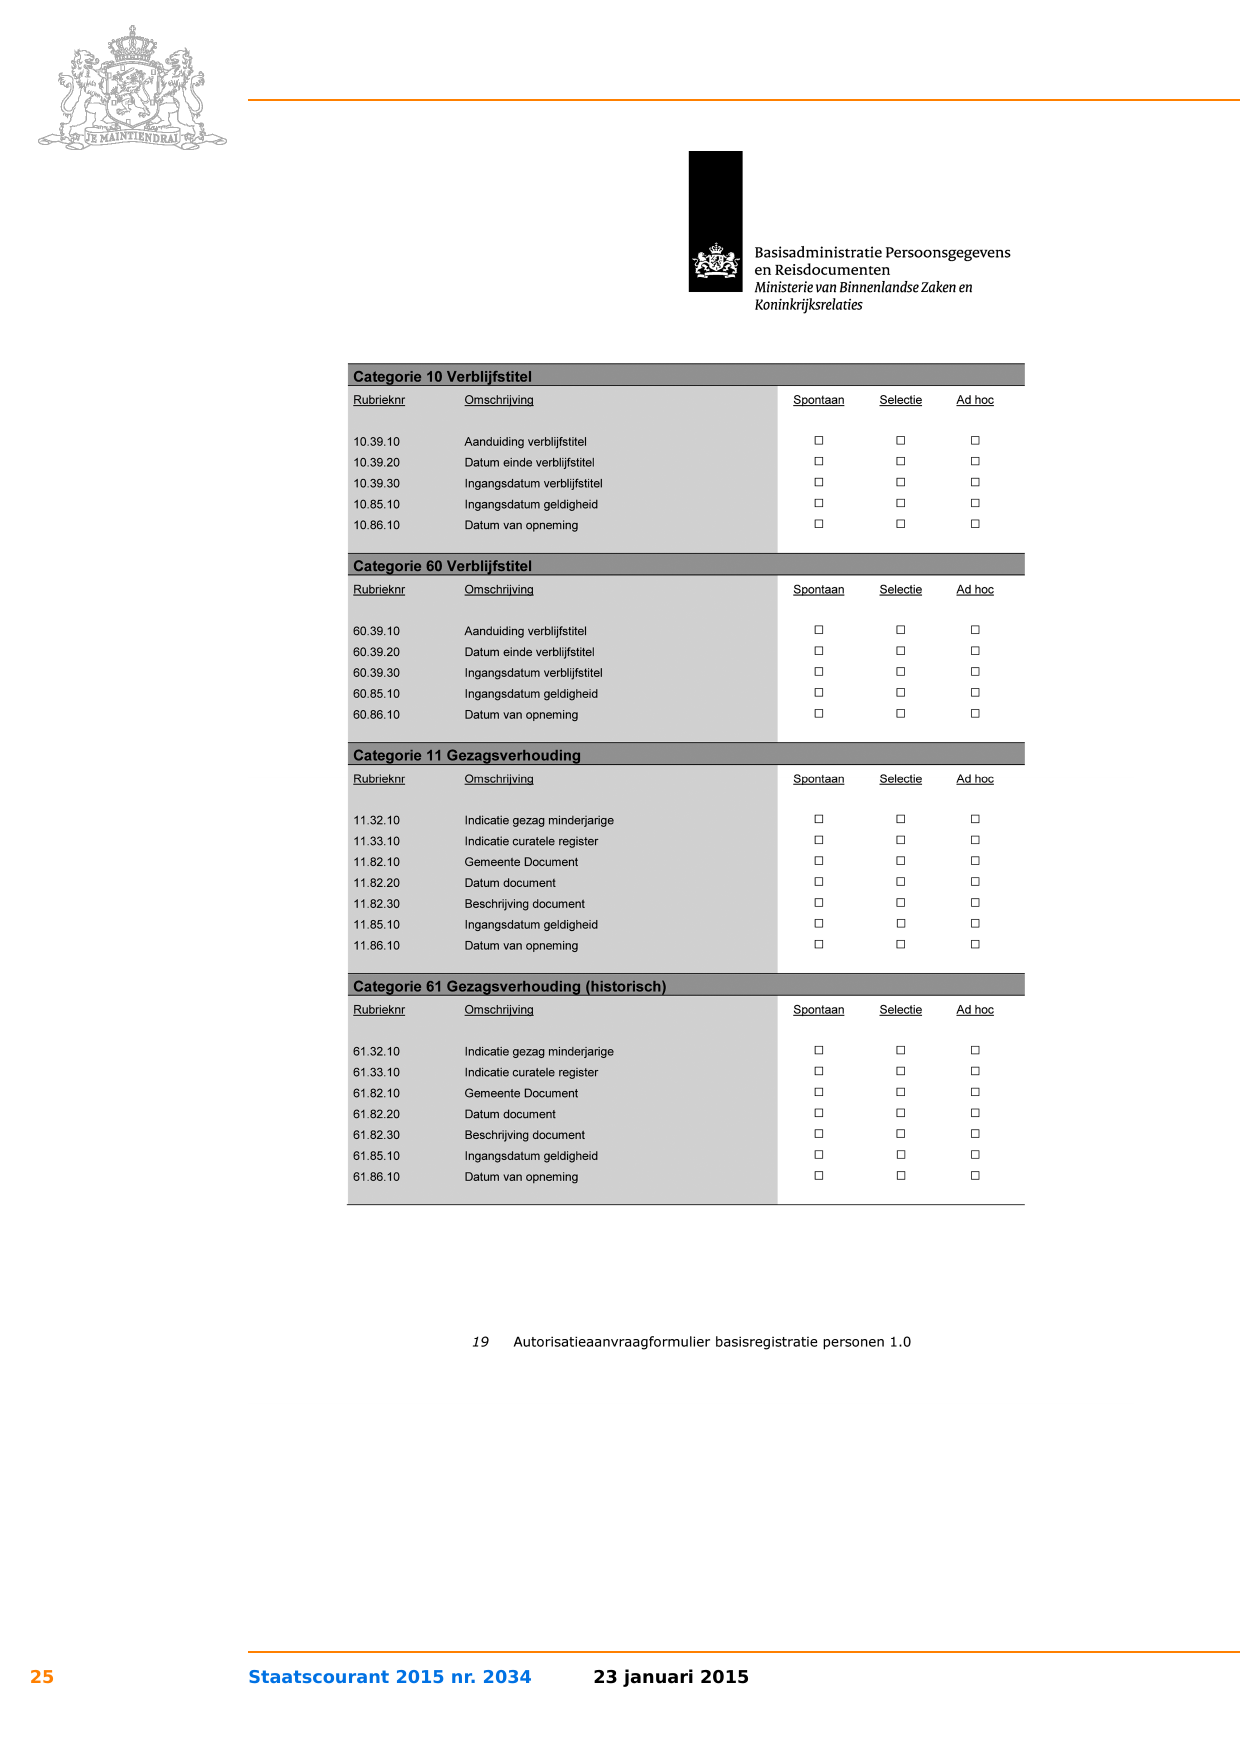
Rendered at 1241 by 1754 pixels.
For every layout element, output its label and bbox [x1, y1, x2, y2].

picture [248, 151, 1134, 1404]
picture [38, 25, 227, 150]
